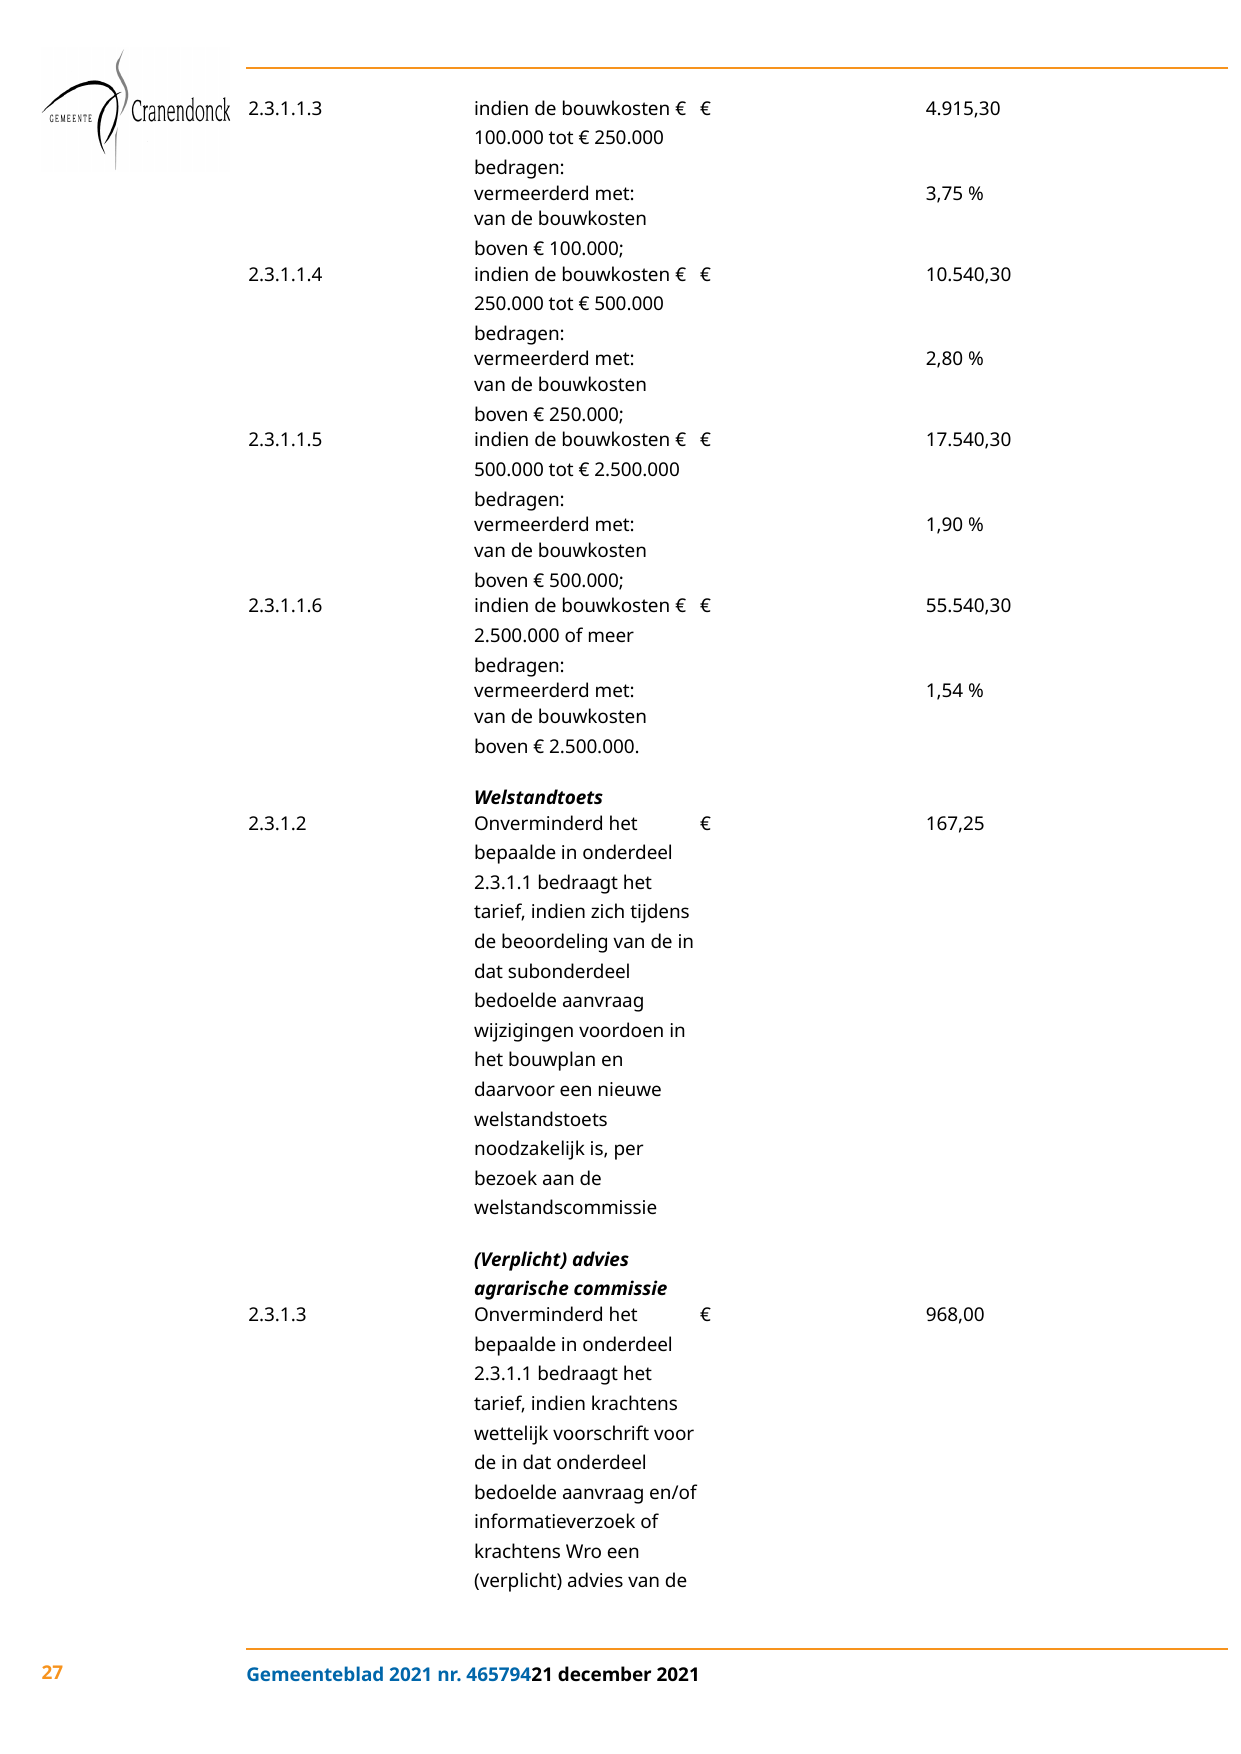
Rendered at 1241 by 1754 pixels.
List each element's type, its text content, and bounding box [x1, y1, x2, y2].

table_cell € [700, 427, 926, 512]
table_cell [700, 784, 926, 810]
table_cell indien de bouwkosten € 2.500.000 of meer bedragen: [474, 593, 700, 677]
table_cell [926, 1220, 1152, 1246]
table_cell [248, 759, 474, 784]
table_cell vermeerderd met: [474, 512, 700, 537]
table_cell 1,90 % [926, 512, 1152, 537]
table_cell vermeerderd met: [474, 346, 700, 371]
table_cell [926, 537, 1152, 593]
table_cell Welstandtoets [474, 784, 700, 810]
table_cell [248, 784, 474, 810]
table_cell 4.915,30 [926, 95, 1152, 180]
table_cell van de bouwkosten boven € 500.000; [474, 537, 700, 593]
table_cell [700, 371, 926, 427]
table_cell 17.540,30 [926, 427, 1152, 512]
table_cell 2.3.1.1.4 [248, 261, 474, 427]
table_cell Onverminderd het bepaalde in onderdeel 2.3.1.1 bedraagt het tarief, indien zich tijdens de beoordeling van de in dat subonderdeel bedoelde aanvraag wijzigingen voordoen in het bouwplan en daarvoor een nieuwe welstandstoets noodzakelijk is, per bezoek aan de welstandscommissie [474, 810, 700, 1220]
table_cell indien de bouwkosten € 250.000 tot € 500.000 bedragen: [474, 261, 700, 346]
table_cell [248, 1220, 474, 1246]
table_cell [926, 205, 1152, 261]
table_cell 2.3.1.1.6 [248, 593, 474, 758]
table_cell 167,25 [926, 810, 1152, 1220]
table_cell [474, 759, 700, 784]
table_cell € [700, 810, 926, 1220]
table_cell 968,00 [926, 1301, 1152, 1593]
table_cell € [700, 593, 926, 677]
table_cell vermeerderd met: [474, 678, 700, 703]
table_cell [926, 703, 1152, 758]
table_cell 2.3.1.1.3 [248, 95, 474, 261]
table_cell van de bouwkosten boven € 250.000; [474, 371, 700, 427]
table_cell 55.540,30 [926, 593, 1152, 677]
table_cell [926, 371, 1152, 427]
table_cell (Verplicht) advies agrarische commissie [474, 1246, 700, 1301]
table_cell [248, 1246, 474, 1301]
table_cell [700, 759, 926, 784]
table_cell 10.540,30 [926, 261, 1152, 346]
table_cell [700, 205, 926, 261]
table_cell € [700, 261, 926, 346]
table_cell 2.3.1.3 [248, 1301, 474, 1593]
table_cell indien de bouwkosten € 100.000 tot € 250.000 bedragen: [474, 95, 700, 180]
table_cell van de bouwkosten boven € 100.000; [474, 205, 700, 261]
table_cell [700, 1220, 926, 1246]
table_cell [700, 1246, 926, 1301]
table_cell [926, 784, 1152, 810]
table_cell 2.3.1.2 [248, 810, 474, 1220]
table_cell [700, 537, 926, 593]
table_cell [700, 703, 926, 758]
table_cell 1,54 % [926, 678, 1152, 703]
table_cell [700, 346, 926, 371]
table_cell [926, 1246, 1152, 1301]
table_cell € [700, 95, 926, 180]
table_cell Onverminderd het bepaalde in onderdeel 2.3.1.1 bedraagt het tarief, indien krachtens wettelijk voorschrift voor de in dat onderdeel bedoelde aanvraag en/of informatieverzoek of krachtens Wro een (verplicht) advies van de [474, 1301, 700, 1593]
table_cell indien de bouwkosten € 500.000 tot € 2.500.000 bedragen: [474, 427, 700, 512]
table_cell 2,80 % [926, 346, 1152, 371]
table_cell [700, 512, 926, 537]
table_cell [700, 678, 926, 703]
table_cell € [700, 1301, 926, 1593]
picture [41, 47, 231, 172]
table_cell [926, 759, 1152, 784]
table_cell van de bouwkosten boven € 2.500.000. [474, 703, 700, 758]
table_cell [474, 1220, 700, 1246]
table_cell vermeerderd met: [474, 180, 700, 205]
table_cell 3,75 % [926, 180, 1152, 205]
table_cell 2.3.1.1.5 [248, 427, 474, 593]
table_cell [700, 180, 926, 205]
